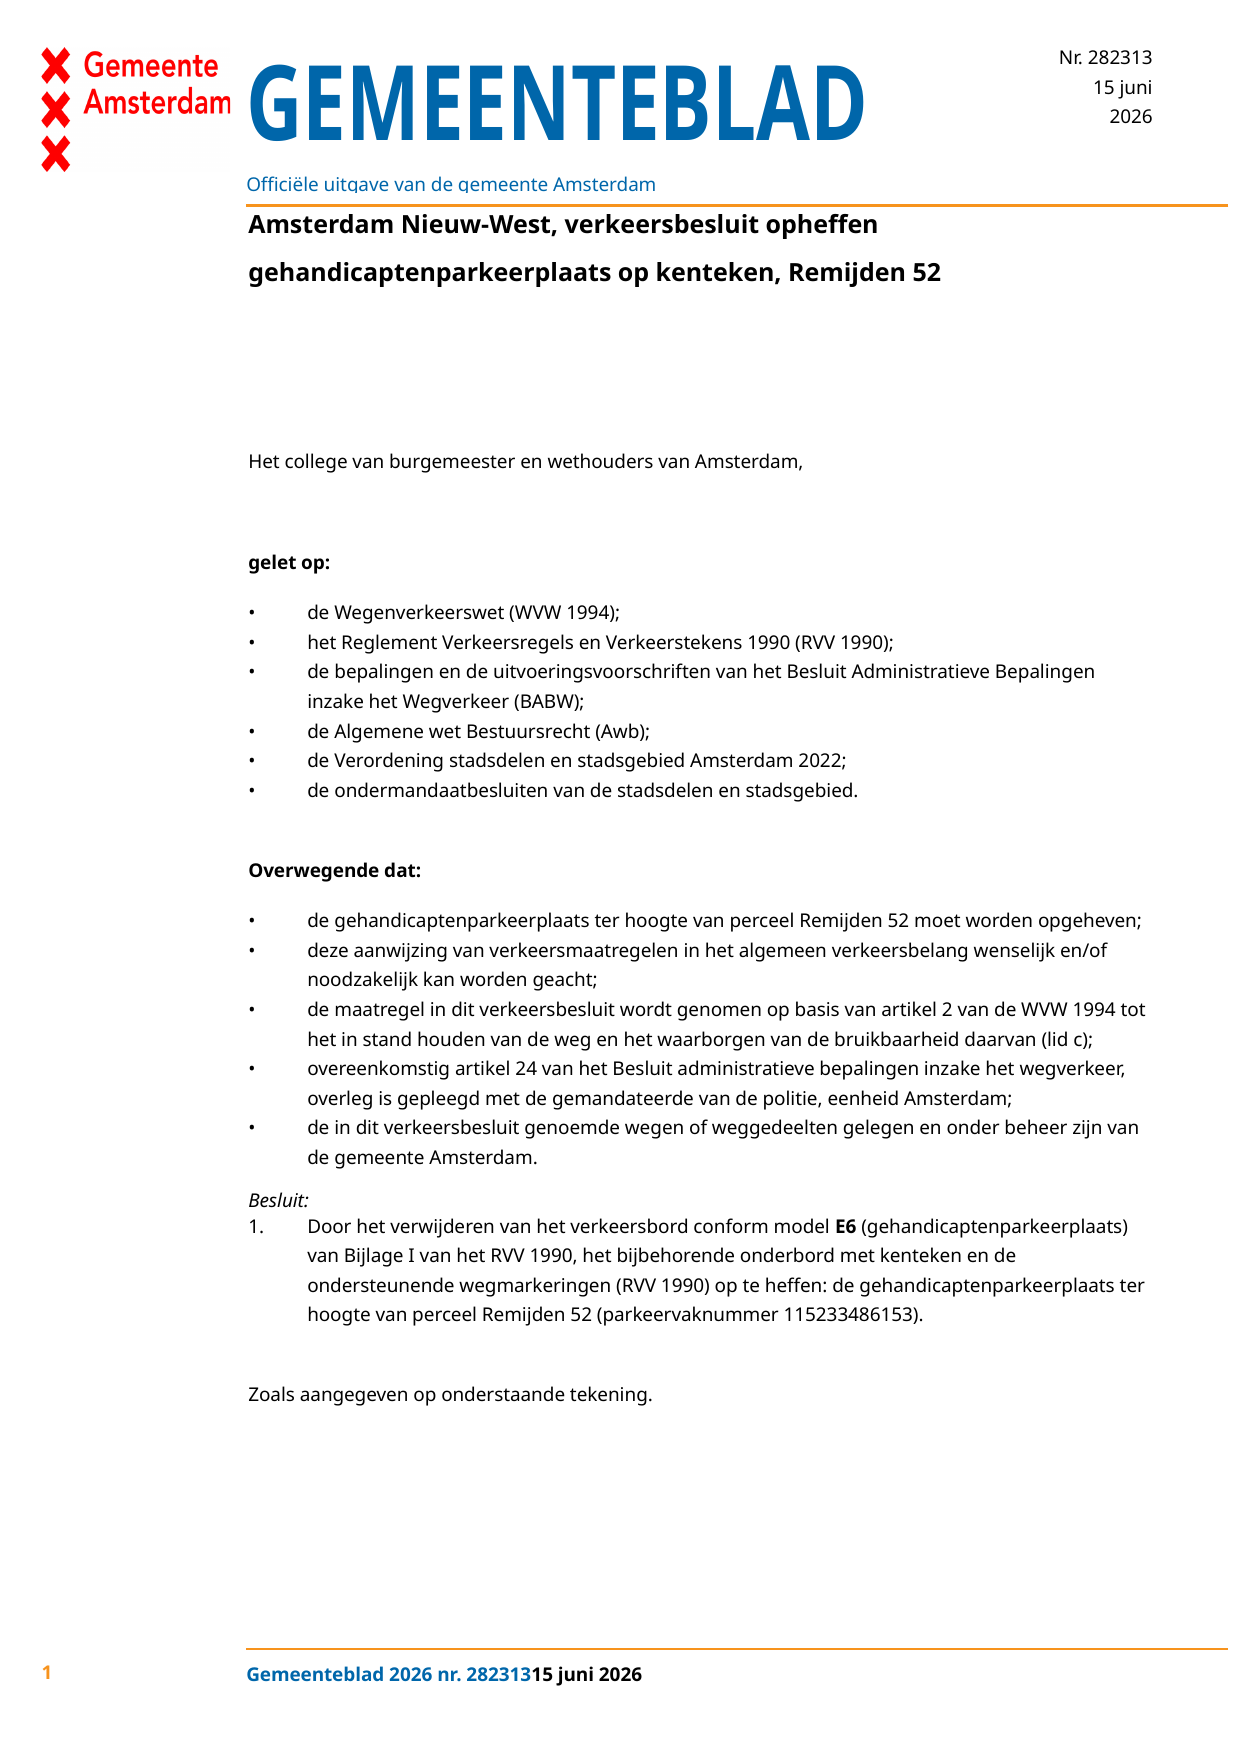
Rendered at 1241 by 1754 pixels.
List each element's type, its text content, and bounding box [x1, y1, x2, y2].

text Overwegende dat: [248, 857, 1152, 883]
list Door het verwijderen van het verkeersbord conform model E6 (gehandicaptenparkeerplaats) van Bijlage I van het RVV 1990, het bijbehorende onderbord met kenteken en de ondersteunende wegmarkeringen (RVV 1990) op te heffen: de gehandicaptenparkeerplaats ter hoogte van perceel Remijden 52 (parkeervaknummer 115233486153). [248, 1213, 1152, 1327]
list de bepalingen en de uitvoeringsvoorschriften van het Besluit Administratieve Bepalingen inzake het Wegverkeer (BABW); [248, 659, 1152, 714]
list de Verordening stadsdelen en stadsgebied Amsterdam 2022; [248, 747, 1152, 773]
text Amsterdam Nieuw-West, verkeersbesluit opheffen gehandicaptenparkeerplaats op kenteken, Remijden 52 [248, 207, 1152, 288]
list de Algemene wet Bestuursrecht (Awb); [248, 718, 1152, 743]
list de ondermandaatbesluiten van de stadsdelen en stadsgebied. [248, 777, 1152, 803]
list de gehandicaptenparkeerplaats ter hoogte van perceel Remijden 52 moet worden opgeheven; [248, 907, 1152, 933]
text Besluit: [248, 1187, 1152, 1213]
text Zoals aangegeven op onderstaande tekening. [248, 1382, 1152, 1407]
list de maatregel in dit verkeersbesluit wordt genomen op basis van artikel 2 van de WVW 1994 tot het in stand houden van de weg en het waarborgen van de bruikbaarheid daarvan (lid c); [248, 996, 1152, 1051]
picture [41, 47, 231, 172]
list de Wegenverkeerswet (WVW 1994); [248, 599, 1152, 625]
list overeenkomstig artikel 24 van het Besluit administratieve bepalingen inzake het wegverkeer, overleg is gepleegd met de gemandateerde van de politie, eenheid Amsterdam; [248, 1055, 1152, 1111]
text gelet op: [248, 549, 1152, 575]
list deze aanwijzing van verkeersmaatregelen in het algemeen verkeersbelang wenselijk en/of noodzakelijk kan worden geacht; [248, 937, 1152, 992]
list de in dit verkeersbesluit genoemde wegen of weggedeelten gelegen en onder beheer zijn van de gemeente Amsterdam. [248, 1114, 1152, 1170]
text Het college van burgemeester en wethouders van Amsterdam, [248, 448, 1152, 474]
list het Reglement Verkeersregels en Verkeerstekens 1990 (RVV 1990); [248, 629, 1152, 655]
